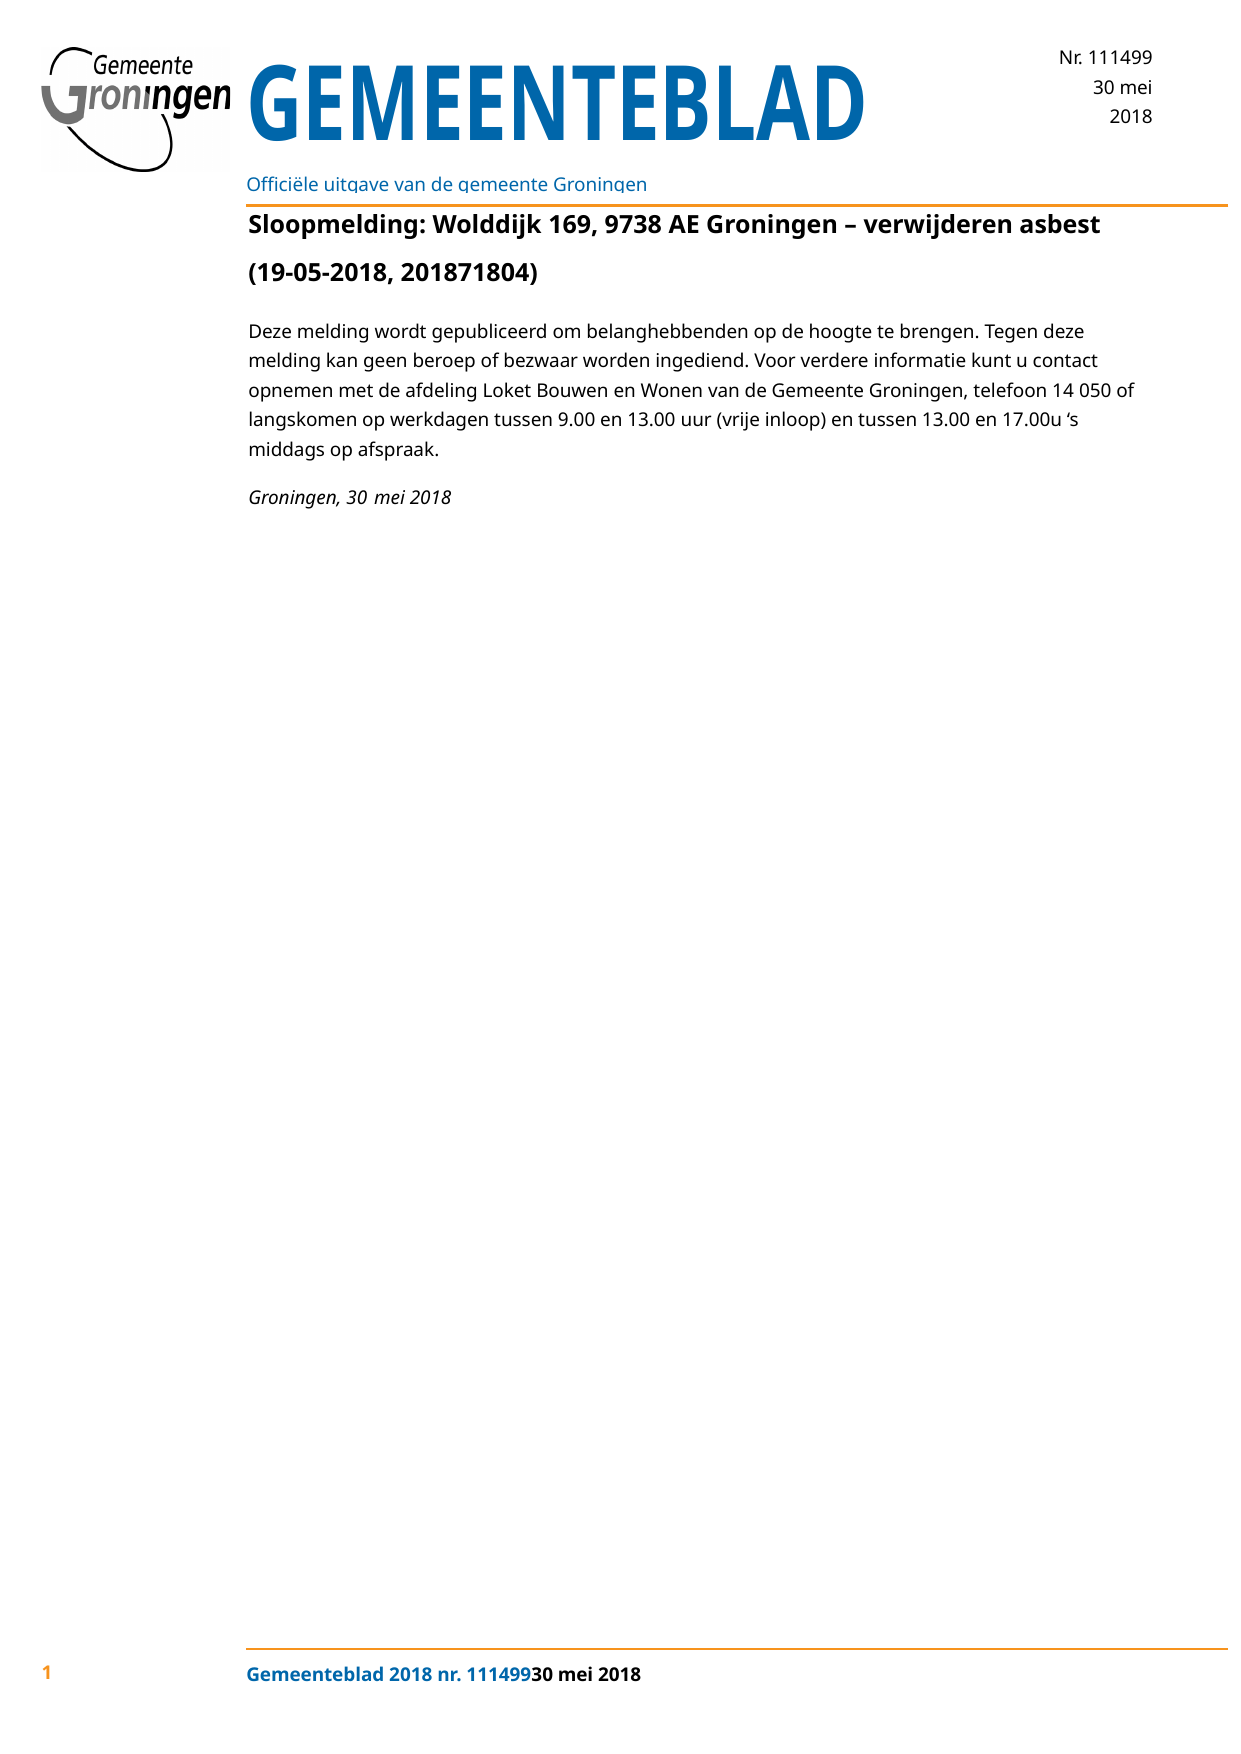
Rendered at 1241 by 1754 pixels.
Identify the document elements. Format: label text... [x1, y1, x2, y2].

text Sloopmelding: Wolddijk 169, 9738 AE Groningen – verwijderen asbest (19-05-2018, 201871804) [248, 207, 1152, 288]
picture [41, 47, 231, 172]
text Deze melding wordt gepubliceerd om belanghebbenden op de hoogte te brengen. Tegen deze melding kan geen beroep of bezwaar worden ingediend. Voor verdere informatie kunt u contact opnemen met de afdeling Loket Bouwen en Wonen van de Gemeente Groningen, telefoon 14 050 of langskomen op werkdagen tussen 9.00 en 13.00 uur (vrije inloop) en tussen 13.00 en 17.00u ‘s middags op afspraak. [248, 318, 1152, 462]
text Groningen, 30 mei 2018 [248, 484, 1152, 510]
